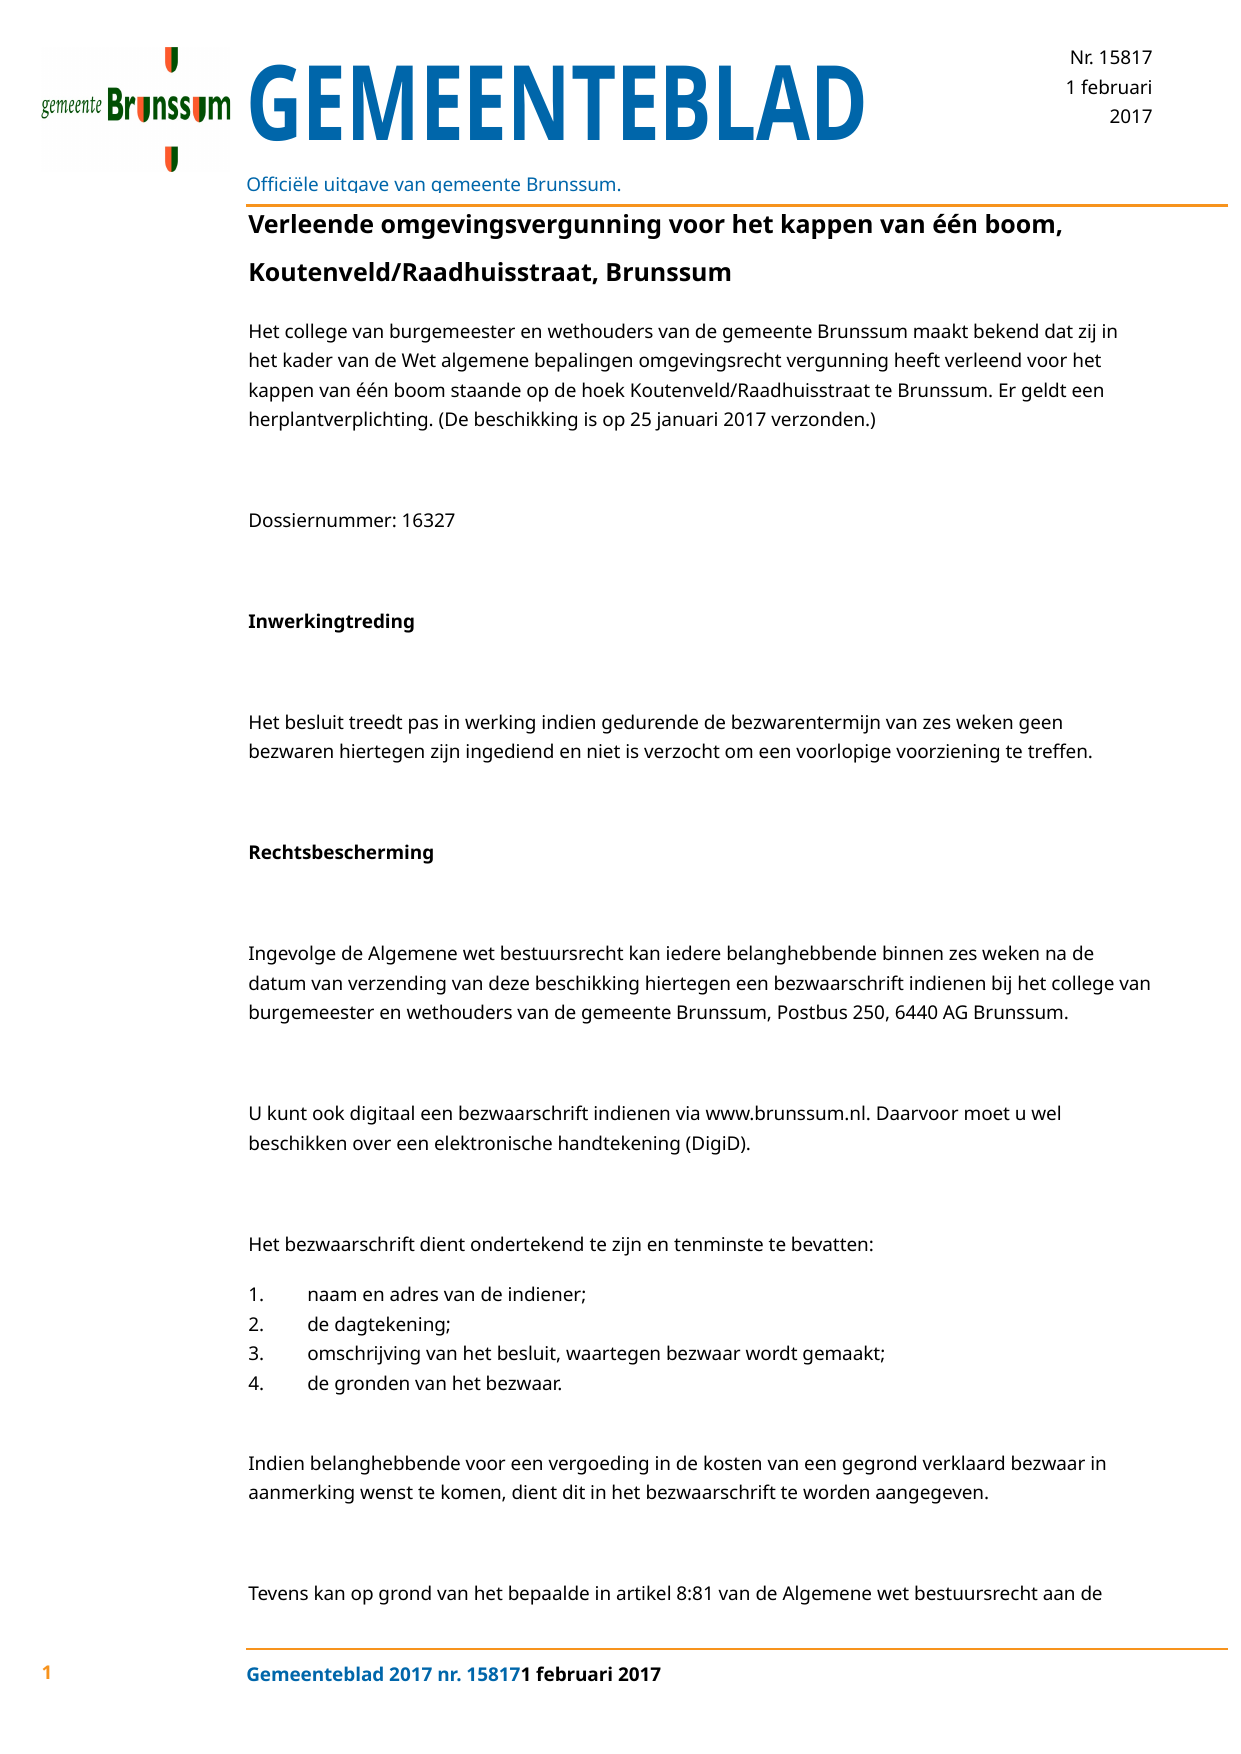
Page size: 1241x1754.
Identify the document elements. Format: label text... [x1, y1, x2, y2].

text Indien belanghebbende voor een vergoeding in de kosten van een gegrond verklaard bezwaar in aanmerking wenst te komen, dient dit in het bezwaarschrift te worden aangegeven. [248, 1450, 1152, 1505]
text Verleende omgevingsvergunning voor het kappen van één boom, Koutenveld/Raadhuisstraat, Brunssum [248, 207, 1152, 288]
list omschrijving van het besluit, waartegen bezwaar wordt gemaakt; [248, 1340, 1152, 1366]
text Inwerkingtreding [248, 608, 1152, 634]
list de dagtekening; [248, 1311, 1152, 1337]
text Rechtsbescherming [248, 839, 1152, 865]
text Het bezwaarschrift dient ondertekend te zijn en tenminste te bevatten: [248, 1231, 1152, 1257]
picture [41, 47, 231, 172]
text Het besluit treedt pas in werking indien gedurende de bezwarentermijn van zes weken geen bezwaren hiertegen zijn ingediend en niet is verzocht om een voorlopige voorziening te treffen. [248, 709, 1152, 764]
text Het college van burgemeester en wethouders van de gemeente Brunssum maakt bekend dat zij in het kader van de Wet algemene bepalingen omgevingsrecht vergunning heeft verleend voor het kappen van één boom staande op de hoek Koutenveld/Raadhuisstraat te Brunssum. Er geldt een herplantverplichting. (De beschikking is op 25 januari 2017 verzonden.) [248, 318, 1152, 432]
text Tevens kan op grond van het bepaalde in artikel 8:81 van de Algemene wet bestuursrecht aan de [248, 1580, 1152, 1606]
text Dossiernummer: 16327 [248, 507, 1152, 533]
text Ingevolge de Algemene wet bestuursrecht kan iedere belanghebbende binnen zes weken na de datum van verzending van deze beschikking hiertegen een bezwaarschrift indienen bij het college van burgemeester en wethouders van de gemeente Brunssum, Postbus 250, 6440 AG Brunssum. [248, 940, 1152, 1025]
text U kunt ook digitaal een bezwaarschrift indienen via www.brunssum.nl. Daarvoor moet u wel beschikken over een elektronische handtekening (DigiD). [248, 1100, 1152, 1156]
list naam en adres van de indiener; [248, 1281, 1152, 1307]
list de gronden van het bezwaar. [248, 1370, 1152, 1396]
